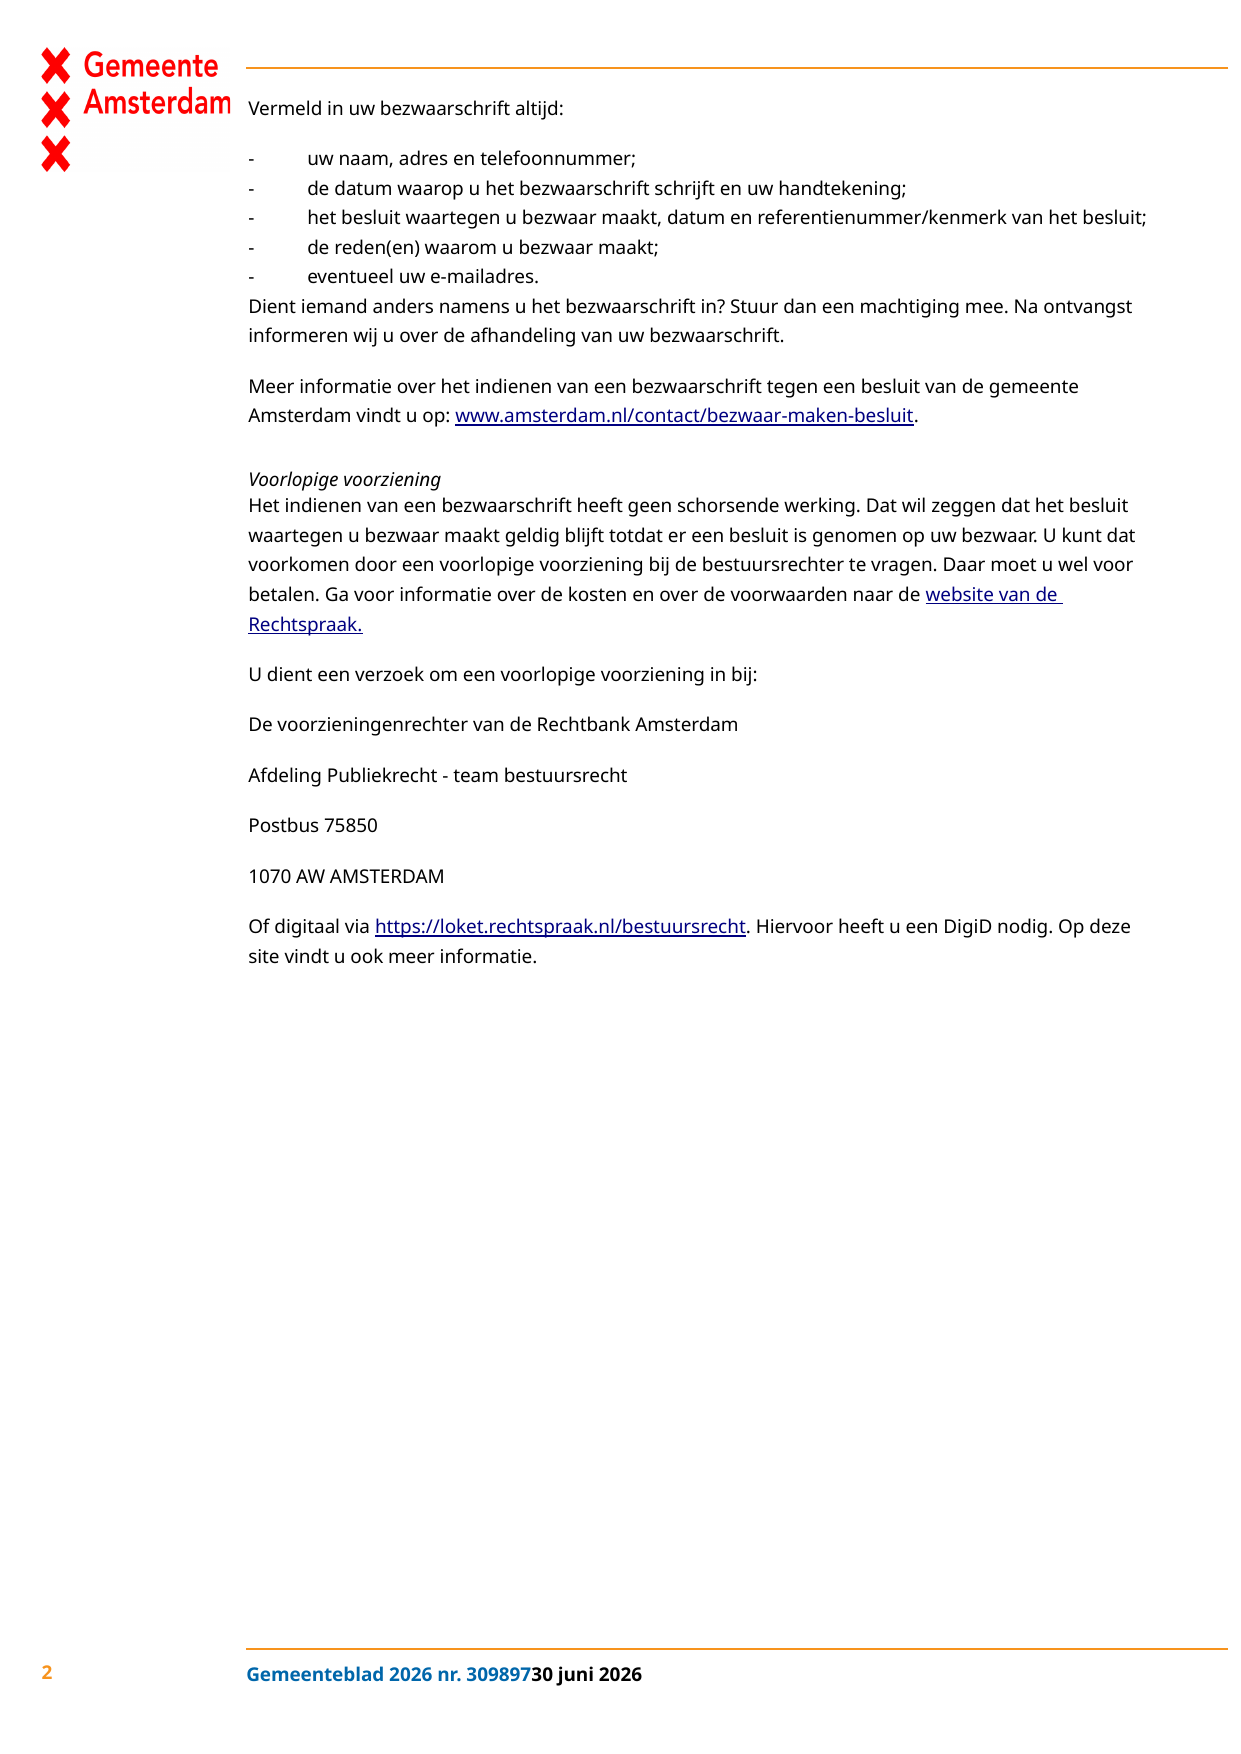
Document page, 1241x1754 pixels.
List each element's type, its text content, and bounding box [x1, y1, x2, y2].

text U dient een verzoek om een voorlopige voorziening in bij: [248, 661, 1152, 687]
text Of digitaal via https://loket.rechtspraak.nl/bestuursrecht. Hiervoor heeft u een DigiD nodig. Op deze site vindt u ook meer informatie. [248, 913, 1152, 968]
text Afdeling Publiekrecht - team bestuursrecht [248, 762, 1152, 788]
text Dient iemand anders namens u het bezwaarschrift in? Stuur dan een machtiging mee. Na ontvangst informeren wij u over de afhandeling van uw bezwaarschrift. [248, 293, 1152, 348]
text Voorlopige voorziening [248, 467, 1152, 492]
text Postbus 75850 [248, 812, 1152, 838]
picture [41, 47, 231, 172]
text 1070 AW AMSTERDAM [248, 863, 1152, 888]
list de reden(en) waarom u bezwaar maakt; [248, 234, 1152, 260]
text Vermeld in uw bezwaarschrift altijd: [248, 95, 1152, 121]
text Meer informatie over het indienen van een bezwaarschrift tegen een besluit van de gemeente Amsterdam vindt u op: www.amsterdam.nl/contact/bezwaar-maken-besluit. [248, 373, 1152, 428]
list eventueel uw e-mailadres. [248, 263, 1152, 289]
list uw naam, adres en telefoonnummer; [248, 145, 1152, 171]
list het besluit waartegen u bezwaar maakt, datum en referentienummer/kenmerk van het besluit; [248, 204, 1152, 230]
list de datum waarop u het bezwaarschrift schrijft en uw handtekening; [248, 175, 1152, 201]
text Het indienen van een bezwaarschrift heeft geen schorsende werking. Dat wil zeggen dat het besluit waartegen u bezwaar maakt geldig blijft totdat er een besluit is genomen op uw bezwaar. U kunt dat voorkomen door een voorlopige voorziening bij de bestuursrechter te vragen. Daar moet u wel voor betalen. Ga voor informatie over de kosten en over de voorwaarden naar de website van de Rechtspraak. [248, 492, 1152, 636]
text De voorzieningenrechter van de Rechtbank Amsterdam [248, 712, 1152, 737]
